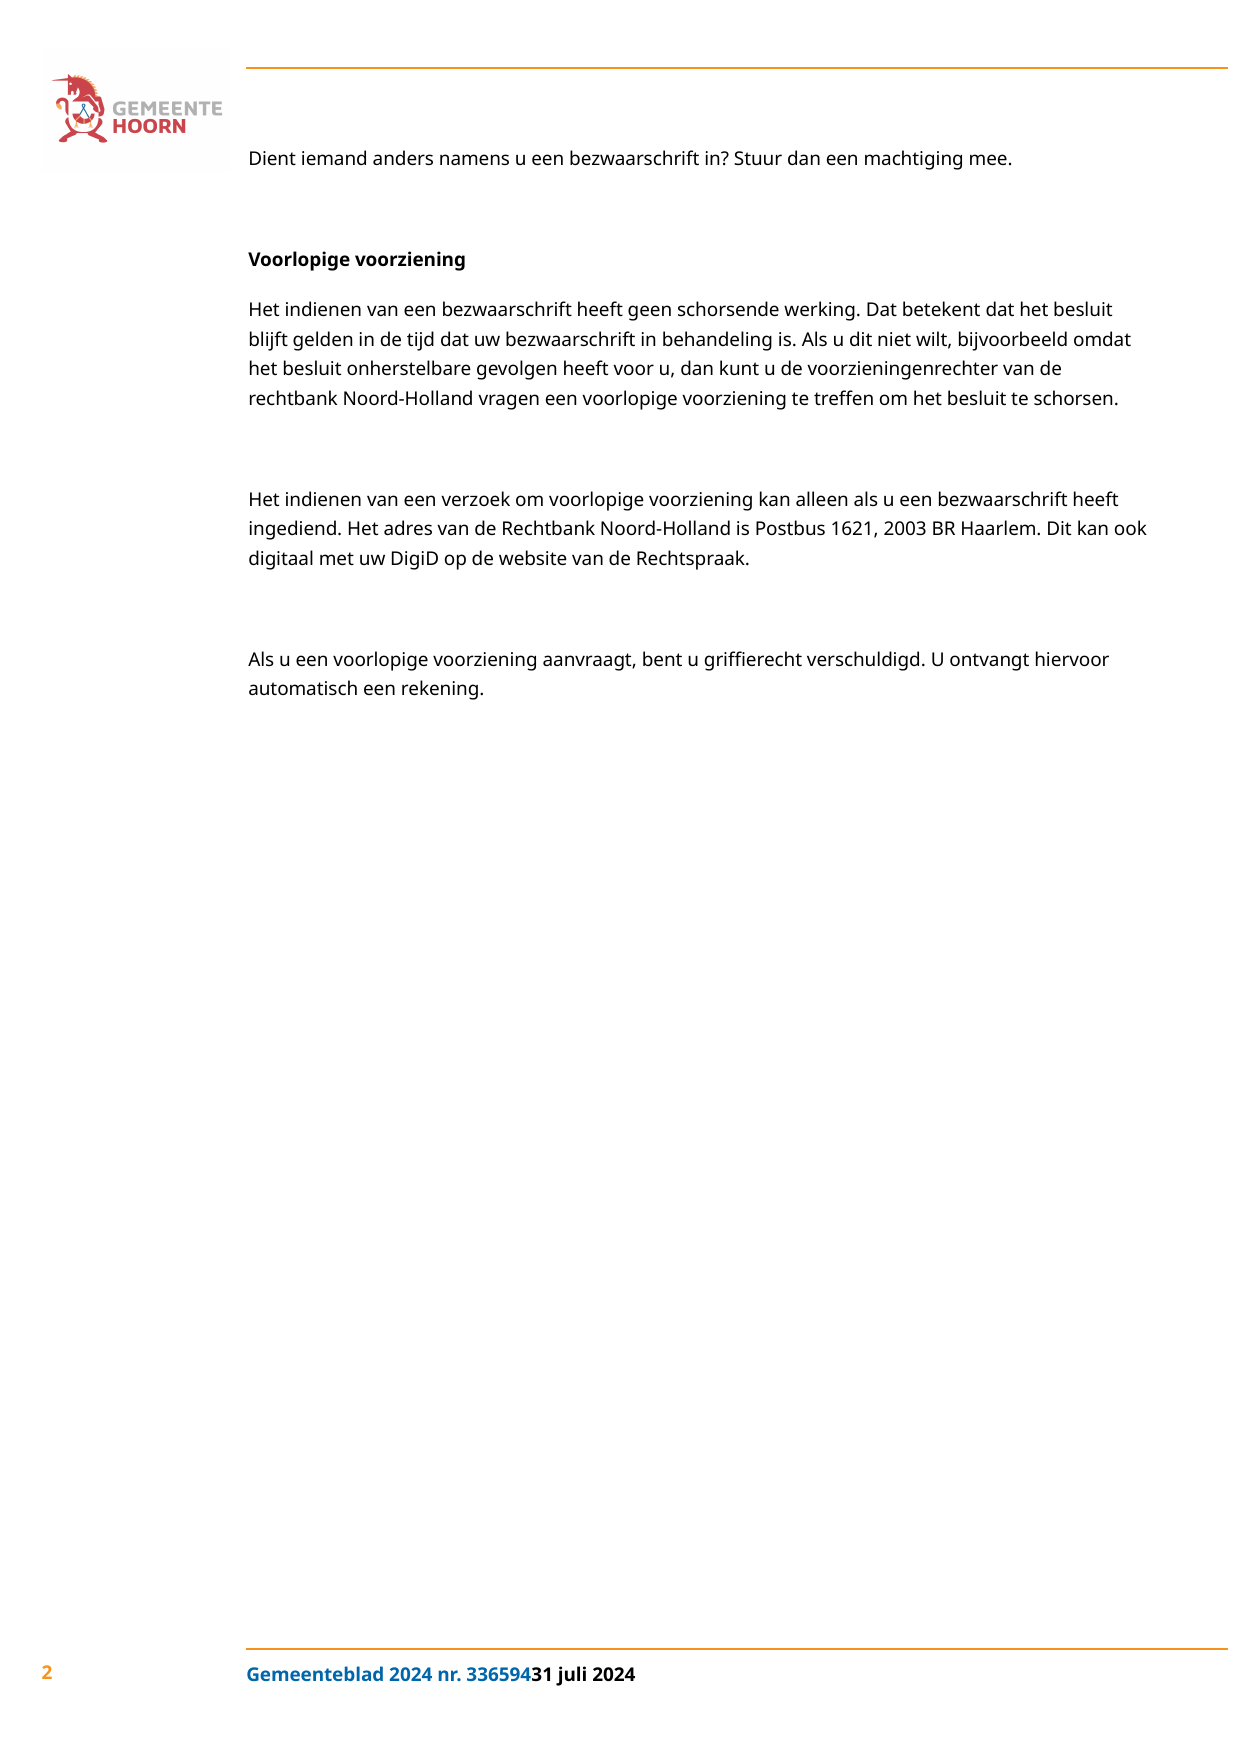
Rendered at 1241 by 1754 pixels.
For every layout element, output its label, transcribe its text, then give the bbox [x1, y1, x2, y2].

text Het indienen van een bezwaarschrift heeft geen schorsende werking. Dat betekent dat het besluit blijft gelden in de tijd dat uw bezwaarschrift in behandeling is. Als u dit niet wilt, bijvoorbeeld omdat het besluit onherstelbare gevolgen heeft voor u, dan kunt u de voorzieningenrechter van de rechtbank Noord-Holland vragen een voorlopige voorziening te treffen om het besluit te schorsen. [248, 296, 1152, 411]
text Als u een voorlopige voorziening aanvraagt, bent u griffierecht verschuldigd. U ontvangt hiervoor automatisch een rekening. [248, 646, 1152, 701]
picture [41, 47, 231, 172]
text Dient iemand anders namens u een bezwaarschrift in? Stuur dan een machtiging mee. [248, 145, 1152, 171]
text Voorlopige voorziening [248, 246, 1152, 272]
text Het indienen van een verzoek om voorlopige voorziening kan alleen als u een bezwaarschrift heeft ingediend. Het adres van de Rechtbank Noord-Holland is Postbus 1621, 2003 BR Haarlem. Dit kan ook digitaal met uw DigiD op de website van de Rechtspraak. [248, 486, 1152, 571]
